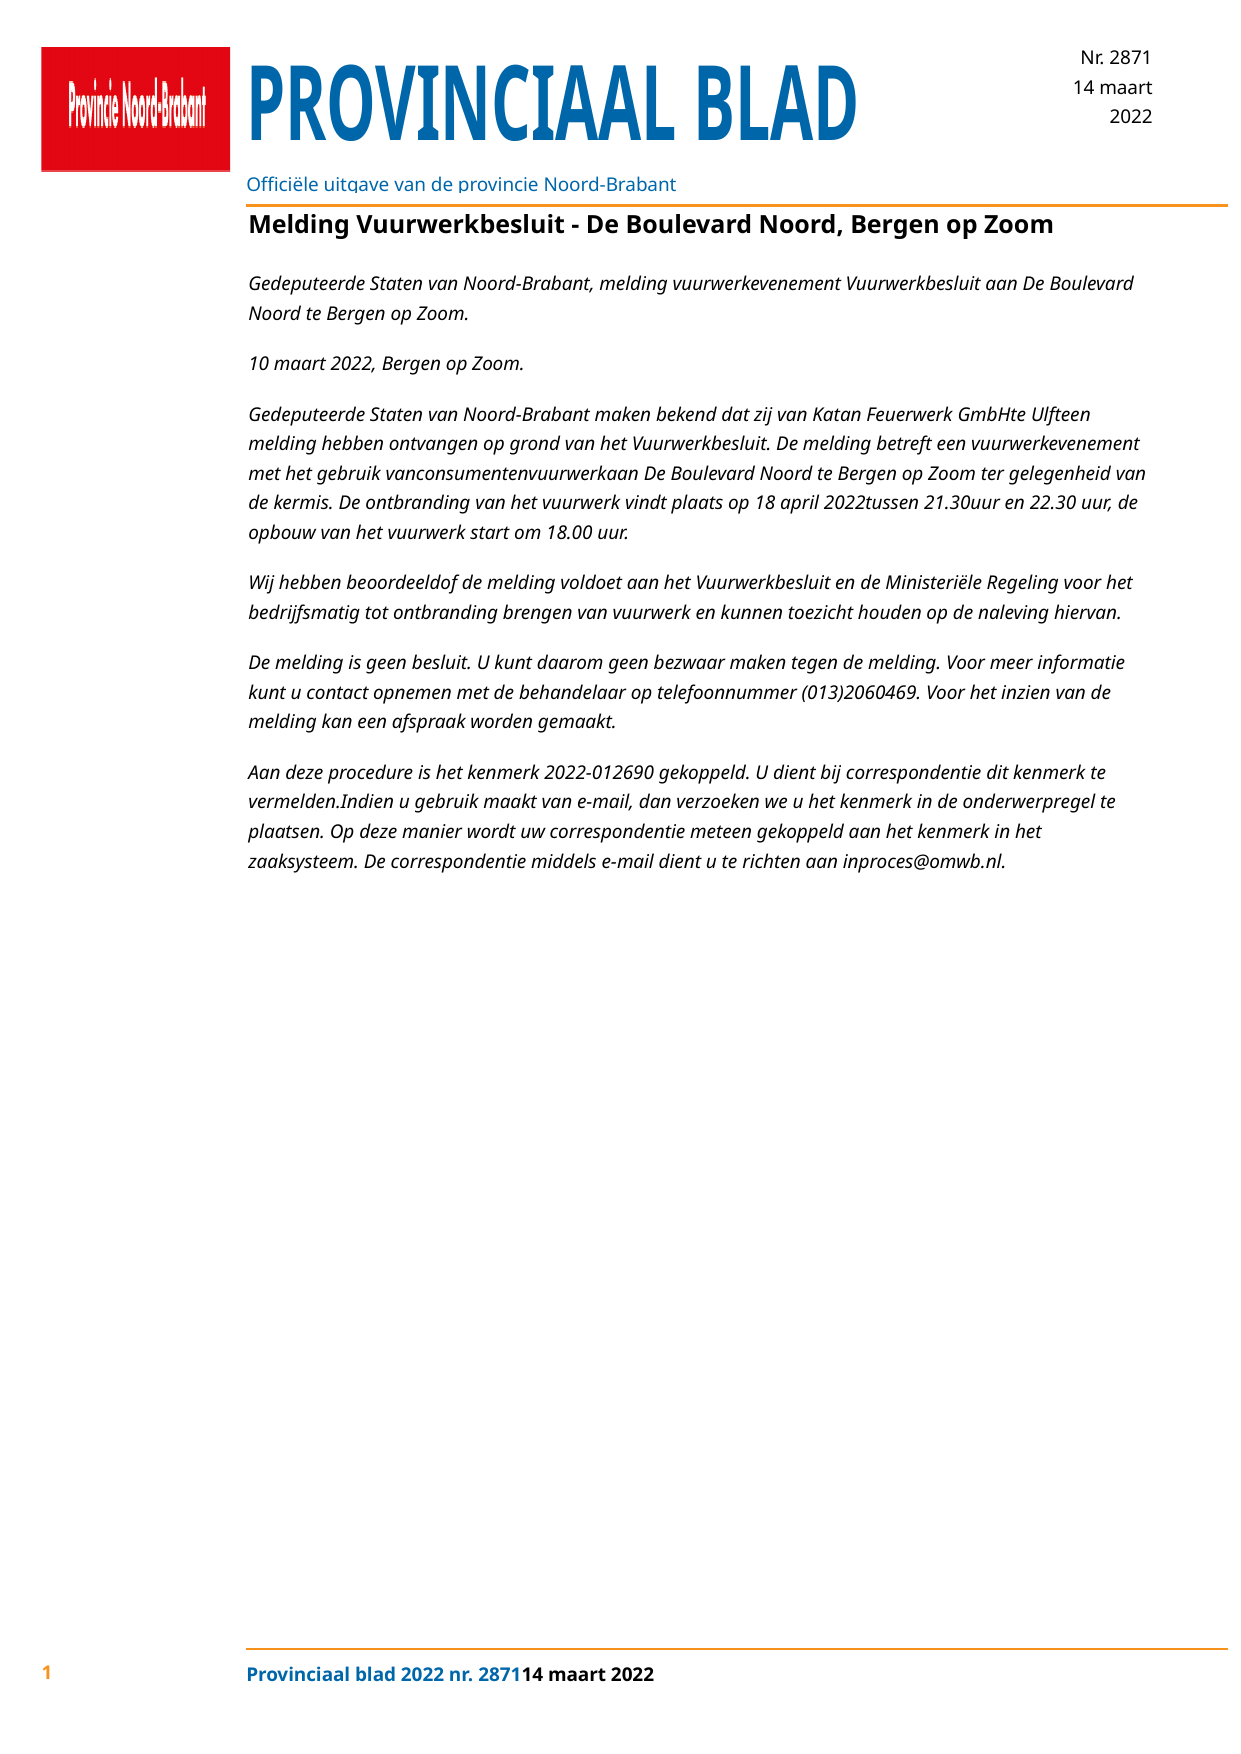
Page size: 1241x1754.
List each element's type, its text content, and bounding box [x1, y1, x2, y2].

text Melding Vuurwerkbesluit - De Boulevard Noord, Bergen op Zoom [248, 207, 1152, 241]
text De melding is geen besluit. U kunt daarom geen bezwaar maken tegen de melding. Voor meer informatie kunt u contact opnemen met de behandelaar op telefoonnummer (013)2060469. Voor het inzien van de melding kan een afspraak worden gemaakt. [248, 649, 1152, 734]
text 10 maart 2022, Bergen op Zoom. [248, 350, 1152, 376]
text Wij hebben beoordeeldof de melding voldoet aan het Vuurwerkbesluit en de Ministeriële Regeling voor het bedrijfsmatig tot ontbranding brengen van vuurwerk en kunnen toezicht houden op de naleving hiervan. [248, 569, 1152, 625]
picture [41, 47, 231, 172]
text Aan deze procedure is het kenmerk 2022-012690 gekoppeld. U dient bij correspondentie dit kenmerk te vermelden.Indien u gebruik maakt van e-mail, dan verzoeken we u het kenmerk in de onderwerpregel te plaatsen. Op deze manier wordt uw correspondentie meteen gekoppeld aan het kenmerk in het zaaksysteem. De correspondentie middels e-mail dient u te richten aan inproces@omwb.nl. [248, 759, 1152, 873]
text Gedeputeerde Staten van Noord-Brabant, melding vuurwerkevenement Vuurwerkbesluit aan De Boulevard Noord te Bergen op Zoom. [248, 270, 1152, 326]
text Gedeputeerde Staten van Noord-Brabant maken bekend dat zij van Katan Feuerwerk GmbHte Ulfteen melding hebben ontvangen op grond van het Vuurwerkbesluit. De melding betreft een vuurwerkevenement met het gebruik vanconsumentenvuurwerkaan De Boulevard Noord te Bergen op Zoom ter gelegenheid van de kermis. De ontbranding van het vuurwerk vindt plaats op 18 april 2022tussen 21.30uur en 22.30 uur, de opbouw van het vuurwerk start om 18.00 uur. [248, 401, 1152, 545]
